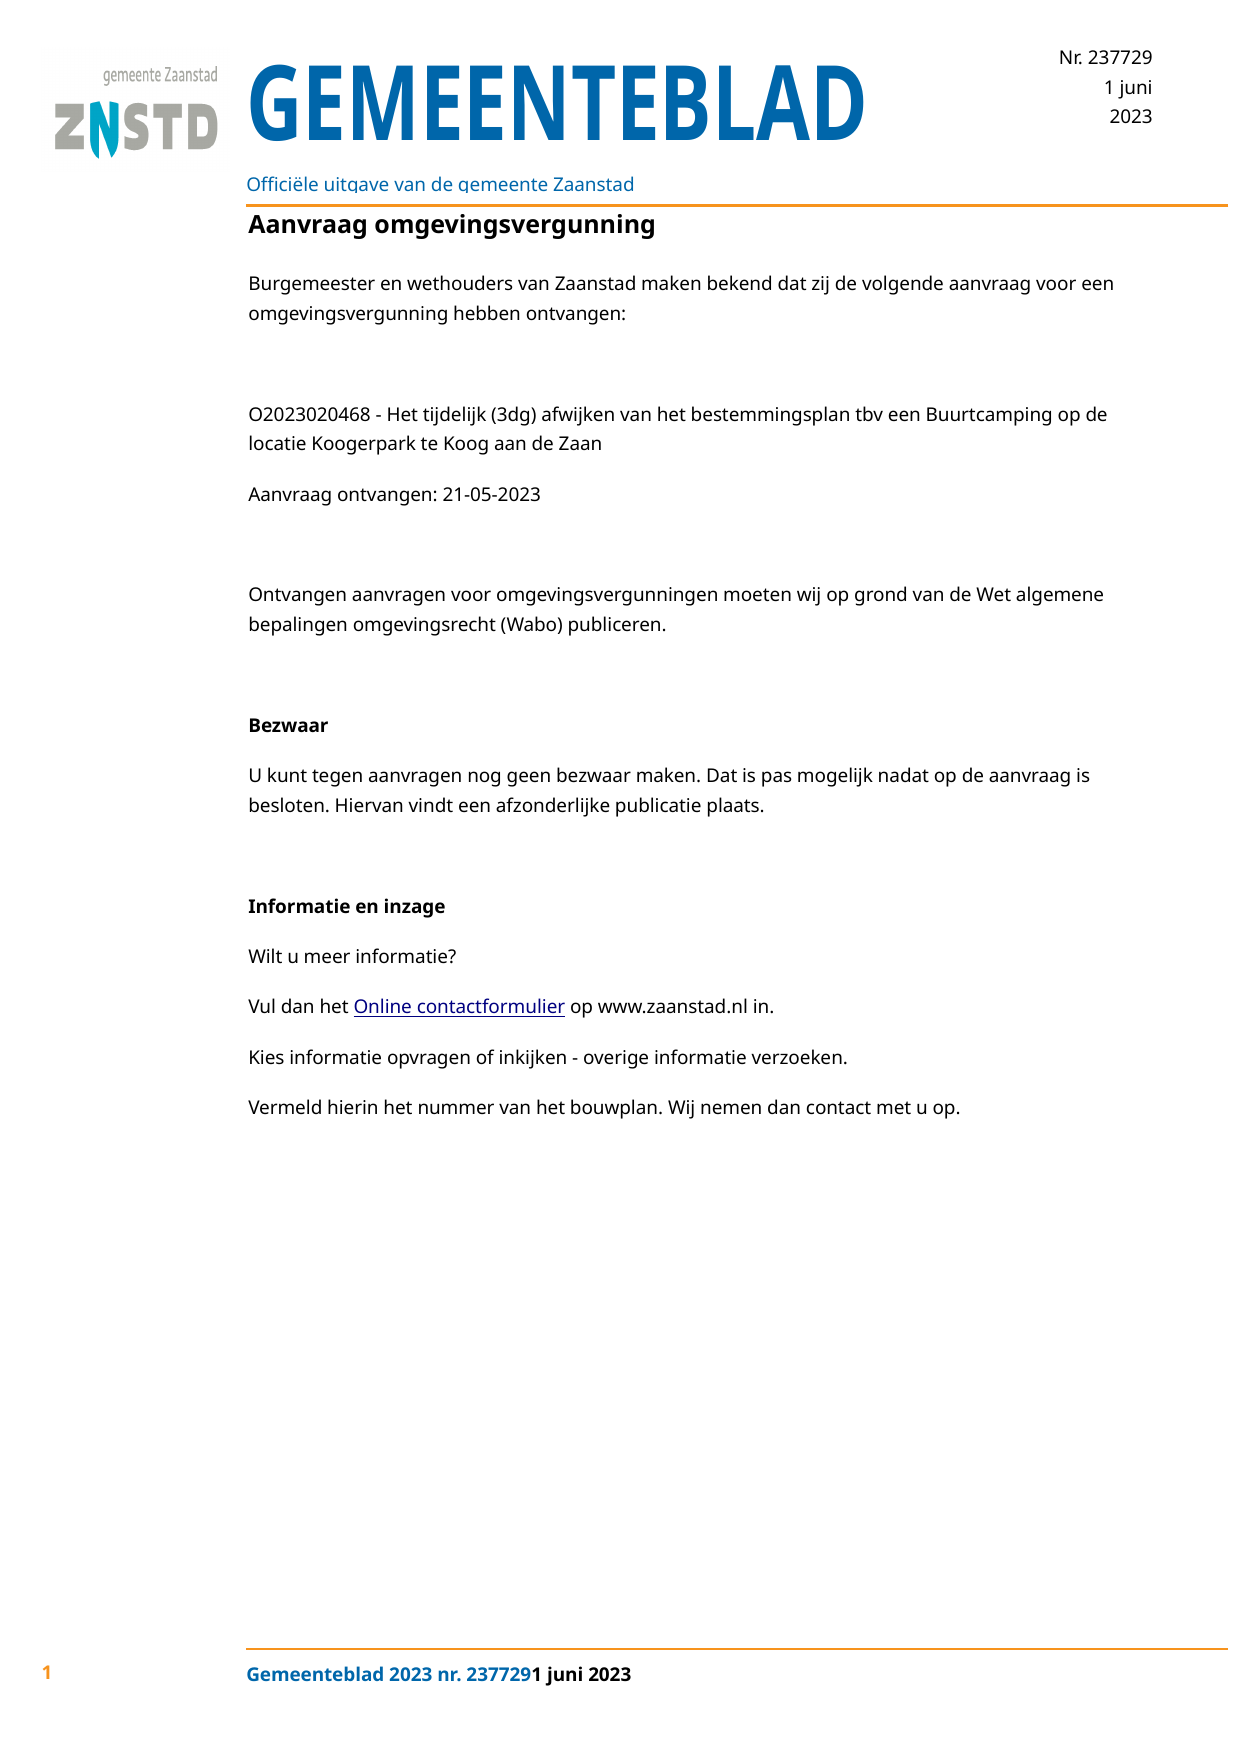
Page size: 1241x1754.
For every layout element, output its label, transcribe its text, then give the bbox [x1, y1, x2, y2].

text Vul dan het Online contactformulier op www.zaanstad.nl in. [248, 994, 1152, 1019]
text Wilt u meer informatie? [248, 943, 1152, 969]
text Vermeld hierin het nummer van het bouwplan. Wij nemen dan contact met u op. [248, 1094, 1152, 1120]
text Aanvraag ontvangen: 21-05-2023 [248, 481, 1152, 506]
text Aanvraag omgevingsvergunning [248, 207, 1152, 241]
text Kies informatie opvragen of inkijken - overige informatie verzoeken. [248, 1044, 1152, 1070]
text Bezwaar [248, 712, 1152, 738]
text Informatie en inzage [248, 893, 1152, 918]
text Burgemeester en wethouders van Zaanstad maken bekend dat zij de volgende aanvraag voor een omgevingsvergunning hebben ontvangen: [248, 270, 1152, 326]
text U kunt tegen aanvragen nog geen bezwaar maken. Dat is pas mogelijk nadat op de aanvraag is besloten. Hiervan vindt een afzonderlijke publicatie plaats. [248, 762, 1152, 818]
text Ontvangen aanvragen voor omgevingsvergunningen moeten wij op grond van de Wet algemene bepalingen omgevingsrecht (Wabo) publiceren. [248, 582, 1152, 637]
picture [41, 47, 231, 172]
text O2023020468 - Het tijdelijk (3dg) afwijken van het bestemmingsplan tbv een Buurtcamping op de locatie Koogerpark te Koog aan de Zaan [248, 401, 1152, 456]
